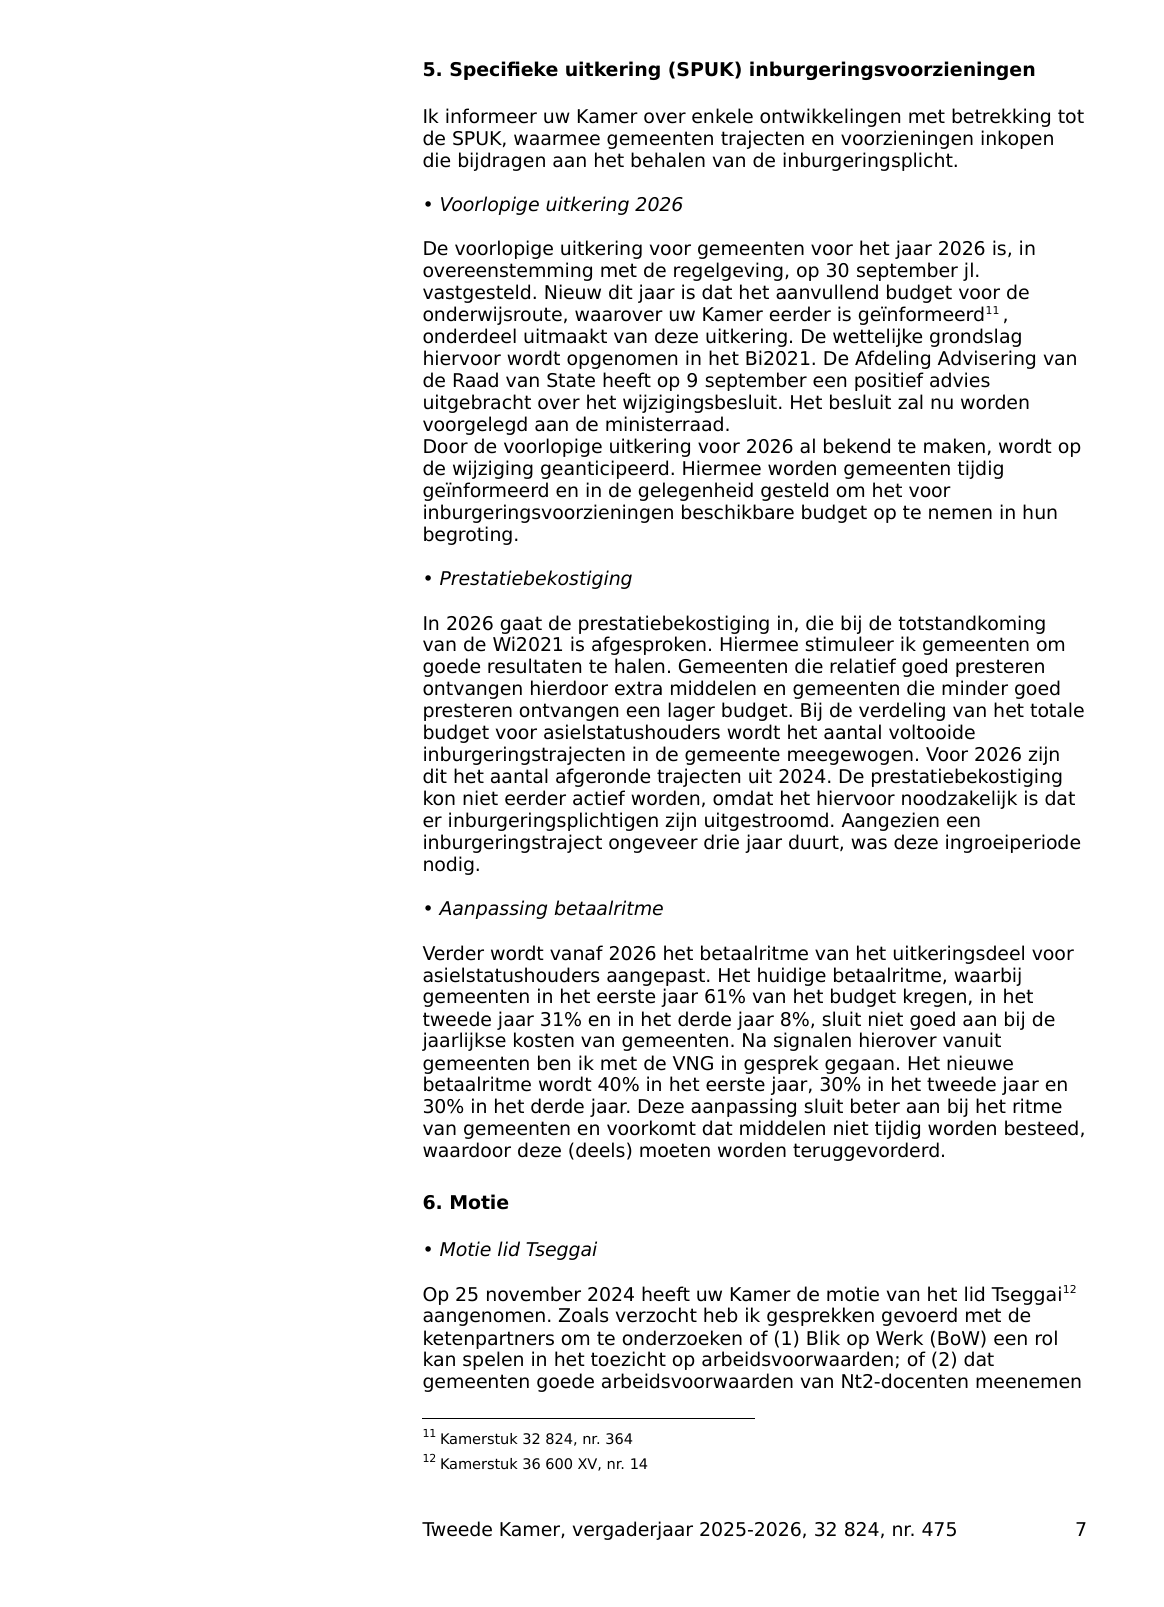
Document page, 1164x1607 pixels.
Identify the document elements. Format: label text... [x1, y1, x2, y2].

subtitle • Voorlopige uitkering 2026 [422, 194, 1087, 216]
text Op 25 november 2024 heeft uw Kamer de motie van het lid Tseggai aangenomen. Zoals verzocht heb ik gesprekken gevoerd met de ketenpartners om te onderzoeken of (1) Blik op Werk (BoW) een rol kan spelen in het toezicht op arbeidsvoorwaarden; of (2) dat gemeenten goede arbeidsvoorwaarden van Nt2-docenten meenemen [422, 1283, 1087, 1393]
text Verder wordt vanaf 2026 het betaalritme van het uitkeringsdeel voor asielstatushouders aangepast. Het huidige betaalritme, waarbij gemeenten in het eerste jaar 61% van het budget kregen, in het tweede jaar 31% en in het derde jaar 8%, sluit niet goed aan bij de jaarlijkse kosten van gemeenten. Na signalen hierover vanuit gemeenten ben ik met de VNG in gesprek gegaan. Het nieuwe betaalritme wordt 40% in het eerste jaar, 30% in het tweede jaar en 30% in het derde jaar. Deze aanpassing sluit beter aan bij het ritme van gemeenten en voorkomt dat middelen niet tijdig worden besteed, waardoor deze (deels) moeten worden teruggevorderd. [422, 942, 1087, 1162]
text Door de voorlopige uitkering voor 2026 al bekend te maken, wordt op de wijziging geanticipeerd. Hiermee worden gemeenten tijdig geïnformeerd en in de gelegenheid gesteld om het voor inburgeringsvoorzieningen beschikbare budget op te nemen in hun begroting. [422, 436, 1087, 546]
text De voorlopige uitkering voor gemeenten voor het jaar 2026 is, in overeenstemming met de regelgeving, op 30 september jl. vastgesteld. Nieuw dit jaar is dat het aanvullend budget voor de onderwijsroute, waarover uw Kamer eerder is geïnformeerd, onderdeel uitmaakt van deze uitkering. De wettelijke grondslag hiervoor wordt opgenomen in het Bi2021. De Afdeling Advisering van de Raad van State heeft op 9 september een positief advies uitgebracht over het wijzigingsbesluit. Het besluit zal nu worden voorgelegd aan de ministerraad. [422, 238, 1087, 436]
subtitle • Aanpassing betaalritme [422, 898, 1087, 920]
text Kamerstuk 36 600 XV, nr. 14 [422, 1452, 1087, 1474]
subtitle • Prestatiebekostiging [422, 568, 1087, 590]
subtitle 6. Motie [422, 1192, 1087, 1214]
text Ik informeer uw Kamer over enkele ontwikkelingen met betrekking tot de SPUK, waarmee gemeenten trajecten en voorzieningen inkopen die bijdragen aan het behalen van de inburgeringsplicht. [422, 106, 1087, 172]
text In 2026 gaat de prestatiebekostiging in, die bij de totstandkoming van de Wi2021 is afgesproken. Hiermee stimuleer ik gemeenten om goede resultaten te halen. Gemeenten die relatief goed presteren ontvangen hierdoor extra middelen en gemeenten die minder goed presteren ontvangen een lager budget. Bij de verdeling van het totale budget voor asielstatushouders wordt het aantal voltooide inburgeringstrajecten in de gemeente meegewogen. Voor 2026 zijn dit het aantal afgeronde trajecten uit 2024. De prestatiebekostiging kon niet eerder actief worden, omdat het hiervoor noodzakelijk is dat er inburgeringsplichtigen zijn uitgestroomd. Aangezien een inburgeringstraject ongeveer drie jaar duurt, was deze ingroeiperiode nodig. [422, 612, 1087, 876]
subtitle 5. Specifieke uitkering (SPUK) inburgeringsvoorzieningen [422, 59, 1087, 81]
text Kamerstuk 32 824, nr. 364 [422, 1427, 1087, 1449]
subtitle • Motie lid Tseggai [422, 1239, 1087, 1261]
